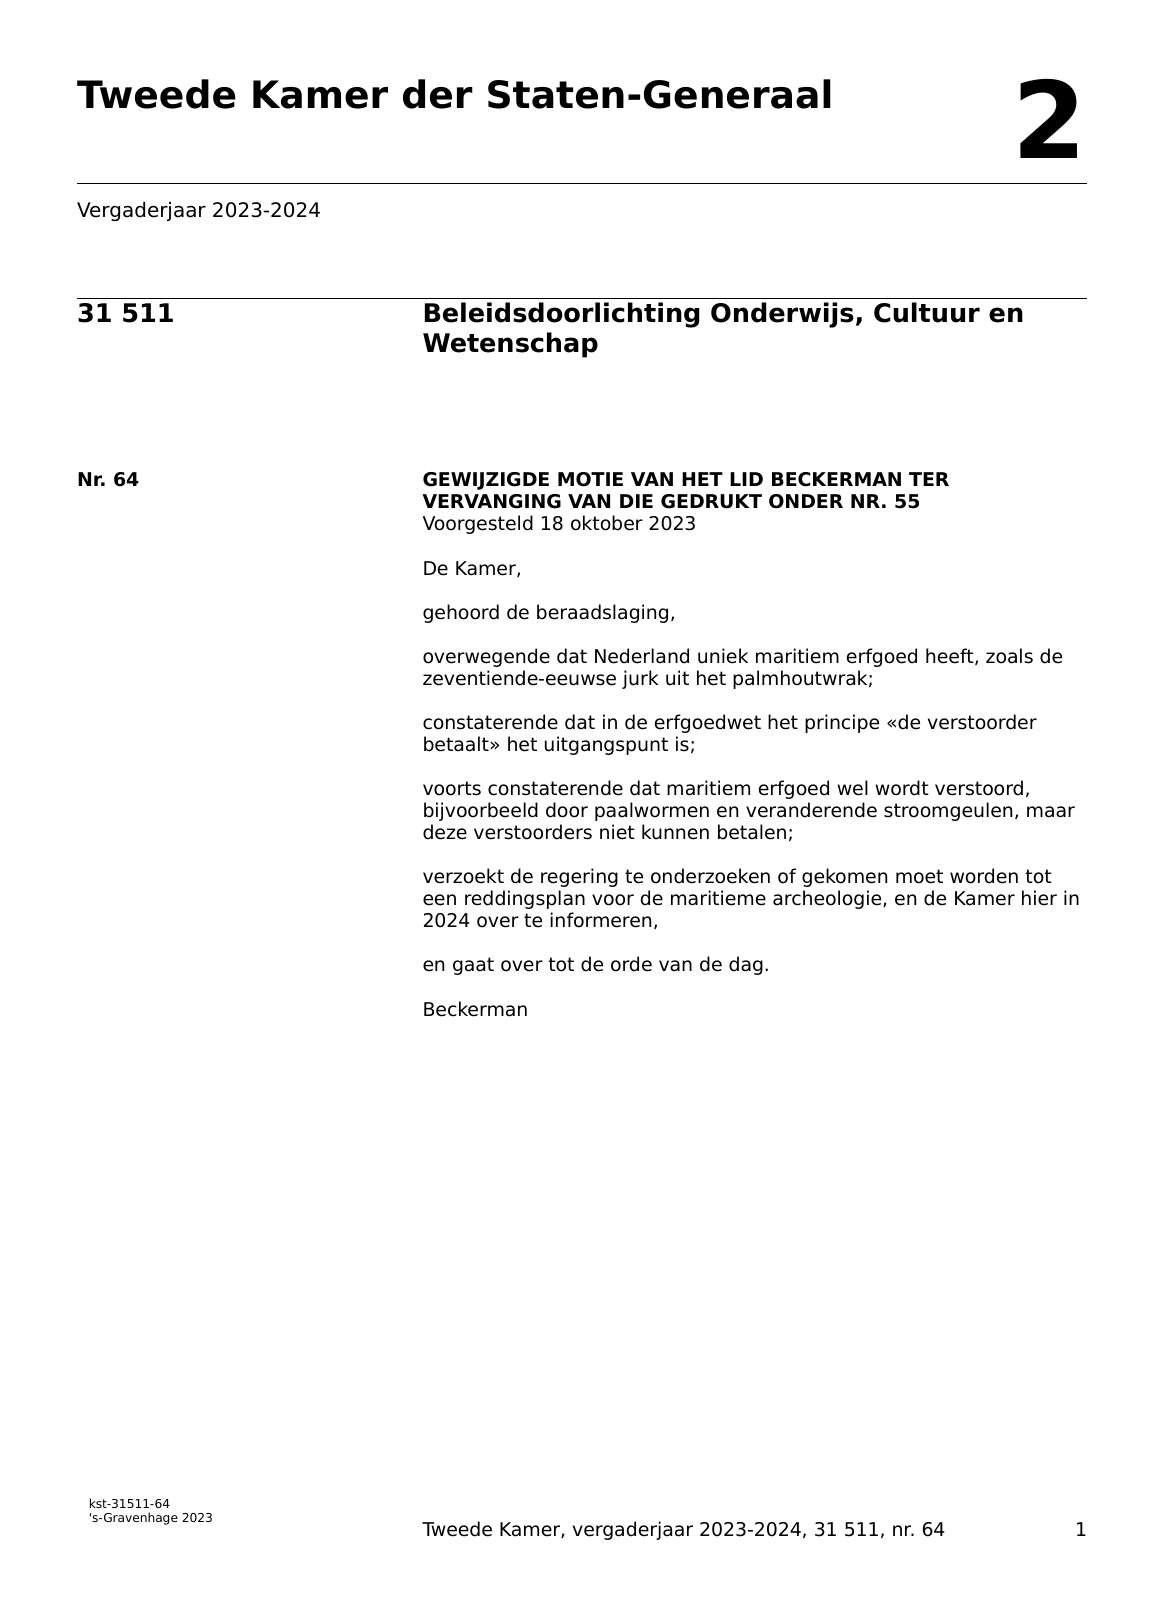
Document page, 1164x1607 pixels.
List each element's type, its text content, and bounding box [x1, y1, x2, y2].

text 's-Gravenhage 2023 [88, 1511, 323, 1525]
text Voorgesteld 18 oktober 2023 [422, 513, 1087, 535]
text constaterende dat in de erfgoedwet het principe «de verstoorder betaalt» het uitgangspunt is; [422, 712, 1087, 756]
text verzoekt de regering te onderzoeken of gekomen moet worden tot een reddingsplan voor de maritieme archeologie, en de Kamer hier in 2024 over te informeren, [422, 866, 1087, 932]
subtitle Nr. 64 GEWIJZIGDE MOTIE VAN HET LID BECKERMAN TER VERVANGING VAN DIE GEDRUKT ONDER NR. 55 [77, 469, 1087, 513]
text overwegende dat Nederland uniek maritiem erfgoed heeft, zoals de zeventiende-eeuwse jurk uit het palmhoutwrak; [422, 646, 1087, 690]
text De Kamer, [422, 557, 1087, 579]
table_cell Vergaderjaar 2023-2024 [77, 184, 1087, 298]
text kst-31511-64 [88, 1497, 323, 1511]
table_header 2 [886, 59, 1087, 183]
text gehoord de beraadslaging, [422, 602, 1087, 624]
subtitle 31 511 Beleidsdoorlichting Onderwijs, Cultuur en Wetenschap [77, 299, 1087, 358]
table_header Tweede Kamer der Staten-Generaal [77, 59, 886, 183]
text voorts constaterende dat maritiem erfgoed wel wordt verstoord, bijvoorbeeld door paalwormen en veranderende stroomgeulen, maar deze verstoorders niet kunnen betalen; [422, 778, 1087, 844]
text en gaat over tot de orde van de dag. [422, 954, 1087, 976]
text Beckerman [422, 998, 1087, 1021]
